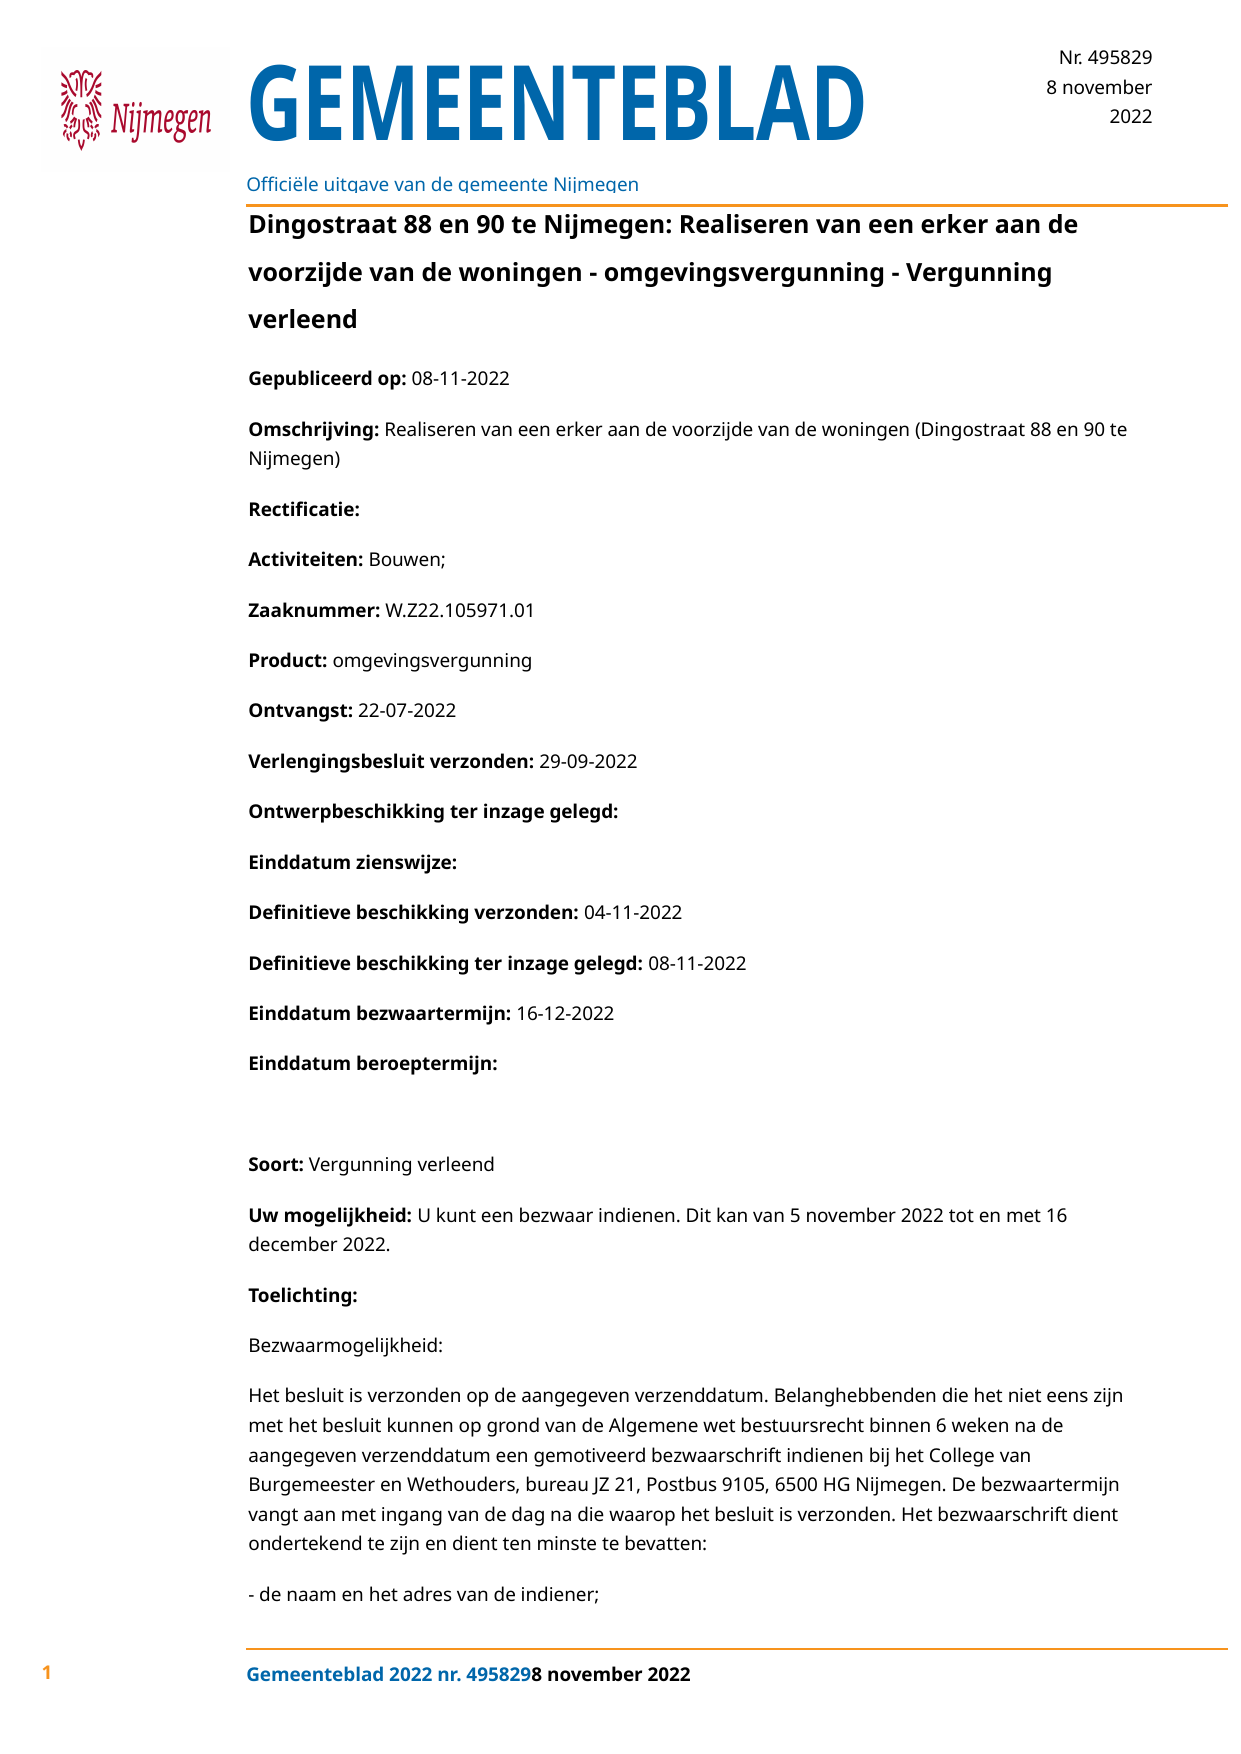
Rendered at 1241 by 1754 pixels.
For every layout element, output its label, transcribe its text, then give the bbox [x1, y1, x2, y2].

text Bezwaarmogelijkheid: [248, 1332, 1152, 1358]
text Activiteiten: Bouwen; [248, 546, 1152, 572]
text Definitieve beschikking ter inzage gelegd: 08-11-2022 [248, 950, 1152, 975]
picture [41, 47, 231, 172]
text Gepubliceerd op: 08-11-2022 [248, 366, 1152, 391]
text Soort: Vergunning verleend [248, 1151, 1152, 1177]
text Einddatum beroeptermijn: [248, 1051, 1152, 1076]
text Toelichting: [248, 1282, 1152, 1307]
text Einddatum zienswijze: [248, 849, 1152, 874]
text Verlengingsbesluit verzonden: 29-09-2022 [248, 748, 1152, 774]
text Omschrijving: Realiseren van een erker aan de voorzijde van de woningen (Dingostraat 88 en 90 te Nijmegen) [248, 416, 1152, 471]
text Einddatum bezwaartermijn: 16-12-2022 [248, 1000, 1152, 1026]
text - de naam en het adres van de indiener; [248, 1581, 1152, 1607]
text Rectificatie: [248, 496, 1152, 522]
text Ontvangst: 22-07-2022 [248, 698, 1152, 723]
text Ontwerpbeschikking ter inzage gelegd: [248, 798, 1152, 824]
text Uw mogelijkheid: U kunt een bezwaar indienen. Dit kan van 5 november 2022 tot en met 16 december 2022. [248, 1202, 1152, 1257]
text Zaaknummer: W.Z22.105971.01 [248, 597, 1152, 622]
text Dingostraat 88 en 90 te Nijmegen: Realiseren van een erker aan de voorzijde van de woningen - omgevingsvergunning - Vergunning verleend [248, 207, 1152, 336]
text Product: omgevingsvergunning [248, 647, 1152, 673]
text Het besluit is verzonden op de aangegeven verzenddatum. Belanghebbenden die het niet eens zijn met het besluit kunnen op grond van de Algemene wet bestuursrecht binnen 6 weken na de aangegeven verzenddatum een gemotiveerd bezwaarschrift indienen bij het College van Burgemeester en Wethouders, bureau JZ 21, Postbus 9105, 6500 HG Nijmegen. De bezwaartermijn vangt aan met ingang van de dag na die waarop het besluit is verzonden. Het bezwaarschrift dient ondertekend te zijn en dient ten minste te bevatten: [248, 1383, 1152, 1556]
text Definitieve beschikking verzonden: 04-11-2022 [248, 899, 1152, 925]
